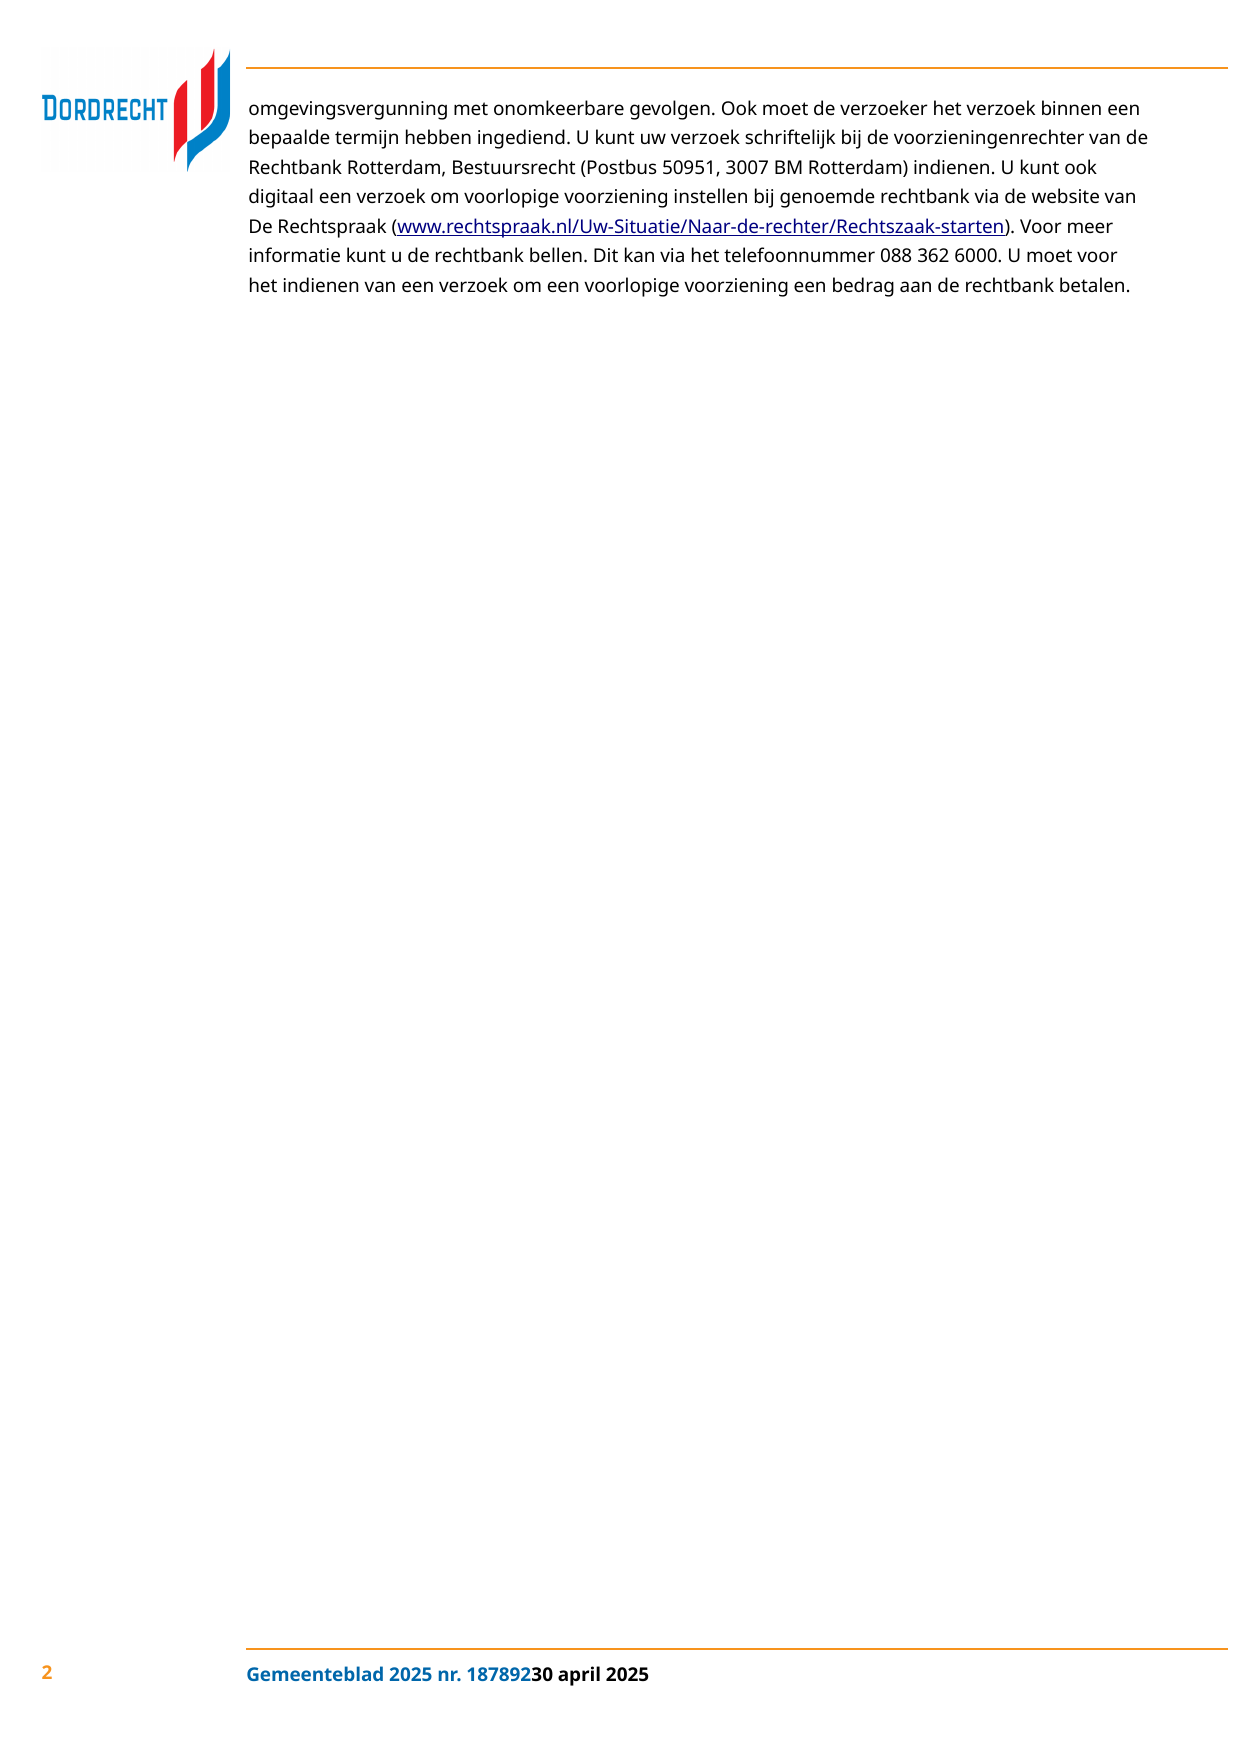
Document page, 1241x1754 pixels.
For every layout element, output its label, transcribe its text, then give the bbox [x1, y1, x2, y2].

picture [41, 47, 231, 172]
text omgevingsvergunning met onomkeerbare gevolgen. Ook moet de verzoeker het verzoek binnen een bepaalde termijn hebben ingediend. U kunt uw verzoek schriftelijk bij de voorzieningenrechter van de Rechtbank Rotterdam, Bestuursrecht (Postbus 50951, 3007 BM Rotterdam) indienen. U kunt ook digitaal een verzoek om voorlopige voorziening instellen bij genoemde rechtbank via de website van De Rechtspraak (www.rechtspraak.nl/Uw-Situatie/Naar-de-rechter/Rechtszaak-starten). Voor meer informatie kunt u de rechtbank bellen. Dit kan via het telefoonnummer 088 362 6000. U moet voor het indienen van een verzoek om een voorlopige voorziening een bedrag aan de rechtbank betalen. [248, 95, 1152, 298]
